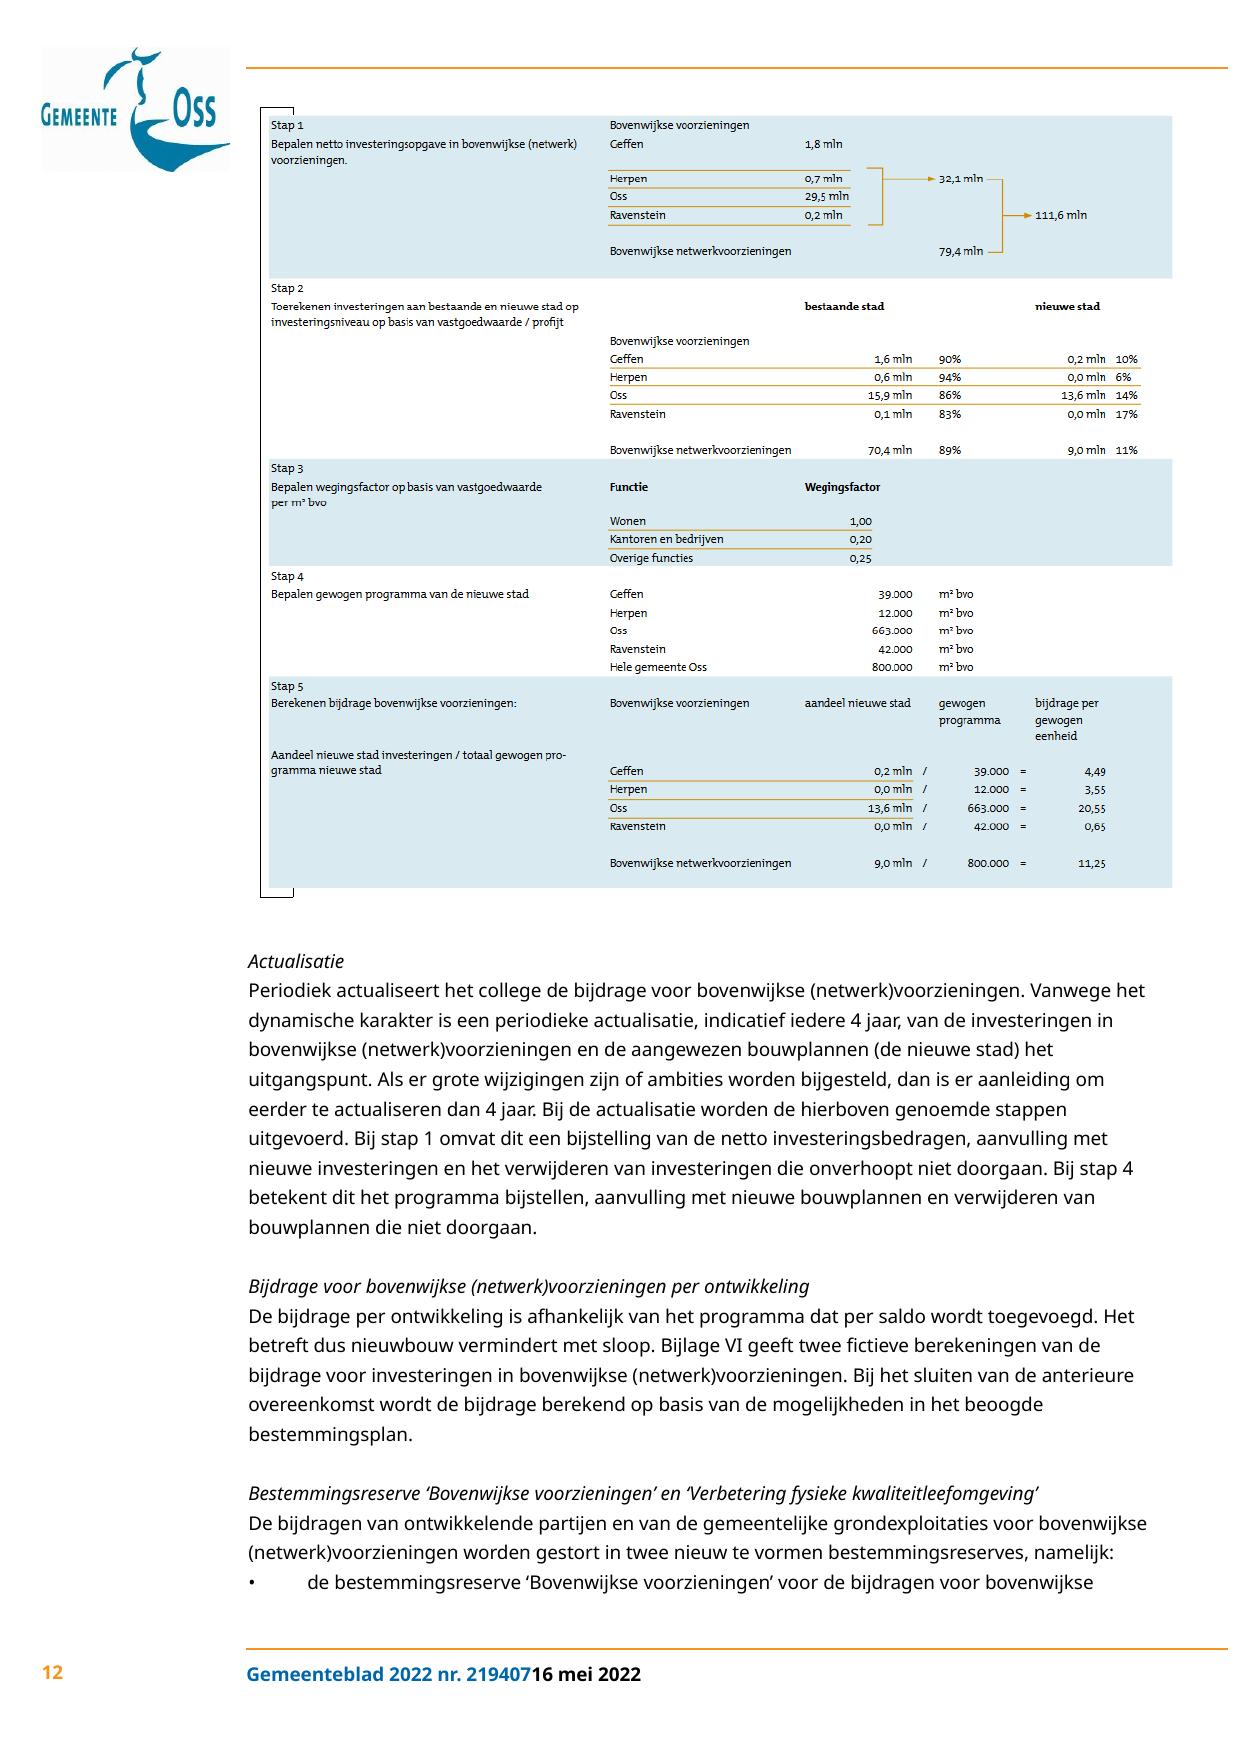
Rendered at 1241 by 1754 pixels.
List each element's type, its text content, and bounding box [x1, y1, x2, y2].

text Periodiek actualiseert het college de bijdrage voor bovenwijkse (netwerk)voorzieningen. Vanwege het dynamische karakter is een periodieke actualisatie, indicatief iedere 4 jaar, van de investeringen in bovenwijkse (netwerk)voorzieningen en de aangewezen bouwplannen (de nieuwe stad) het uitgangspunt. Als er grote wijzigingen zijn of ambities worden bijgesteld, dan is er aanleiding om eerder te actualiseren dan 4 jaar. Bij de actualisatie worden de hierboven genoemde stappen uitgevoerd. Bij stap 1 omvat dit een bijstelling van de netto investeringsbedragen, aanvulling met nieuwe investeringen en het verwijderen van investeringen die onverhoopt niet doorgaan. Bij stap 4 betekent dit het programma bijstellen, aanvulling met nieuwe bouwplannen en verwijderen van bouwplannen die niet doorgaan. [248, 977, 1152, 1240]
picture [268, 115, 1173, 888]
text De bijdragen van ontwikkelende partijen en van de gemeentelijke grondexploitaties voor bovenwijkse (netwerk)voorzieningen worden gestort in twee nieuw te vormen bestemmingsreserves, namelijk: [248, 1510, 1152, 1565]
list de bestemmingsreserve ‘Bovenwijkse voorzieningen’ voor de bijdragen voor bovenwijkse [248, 1569, 1152, 1595]
picture [41, 47, 231, 172]
text De bijdrage per ontwikkeling is afhankelijk van het programma dat per saldo wordt toegevoegd. Het betreft dus nieuwbouw vermindert met sloop. Bijlage VI geeft twee fictieve berekeningen van de bijdrage voor investeringen in bovenwijkse (netwerk)voorzieningen. Bij het sluiten van de anterieure overeenkomst wordt de bijdrage berekend op basis van de mogelijkheden in het beoogde bestemmingsplan. [248, 1303, 1152, 1447]
text Actualisatie [248, 948, 1152, 974]
text Bijdrage voor bovenwijkse (netwerk)voorzieningen per ontwikkeling [248, 1273, 1152, 1299]
text Bestemmingsreserve ‘Bovenwijkse voorzieningen’ en ‘Verbetering fysieke kwaliteitleefomgeving’ [248, 1480, 1152, 1506]
